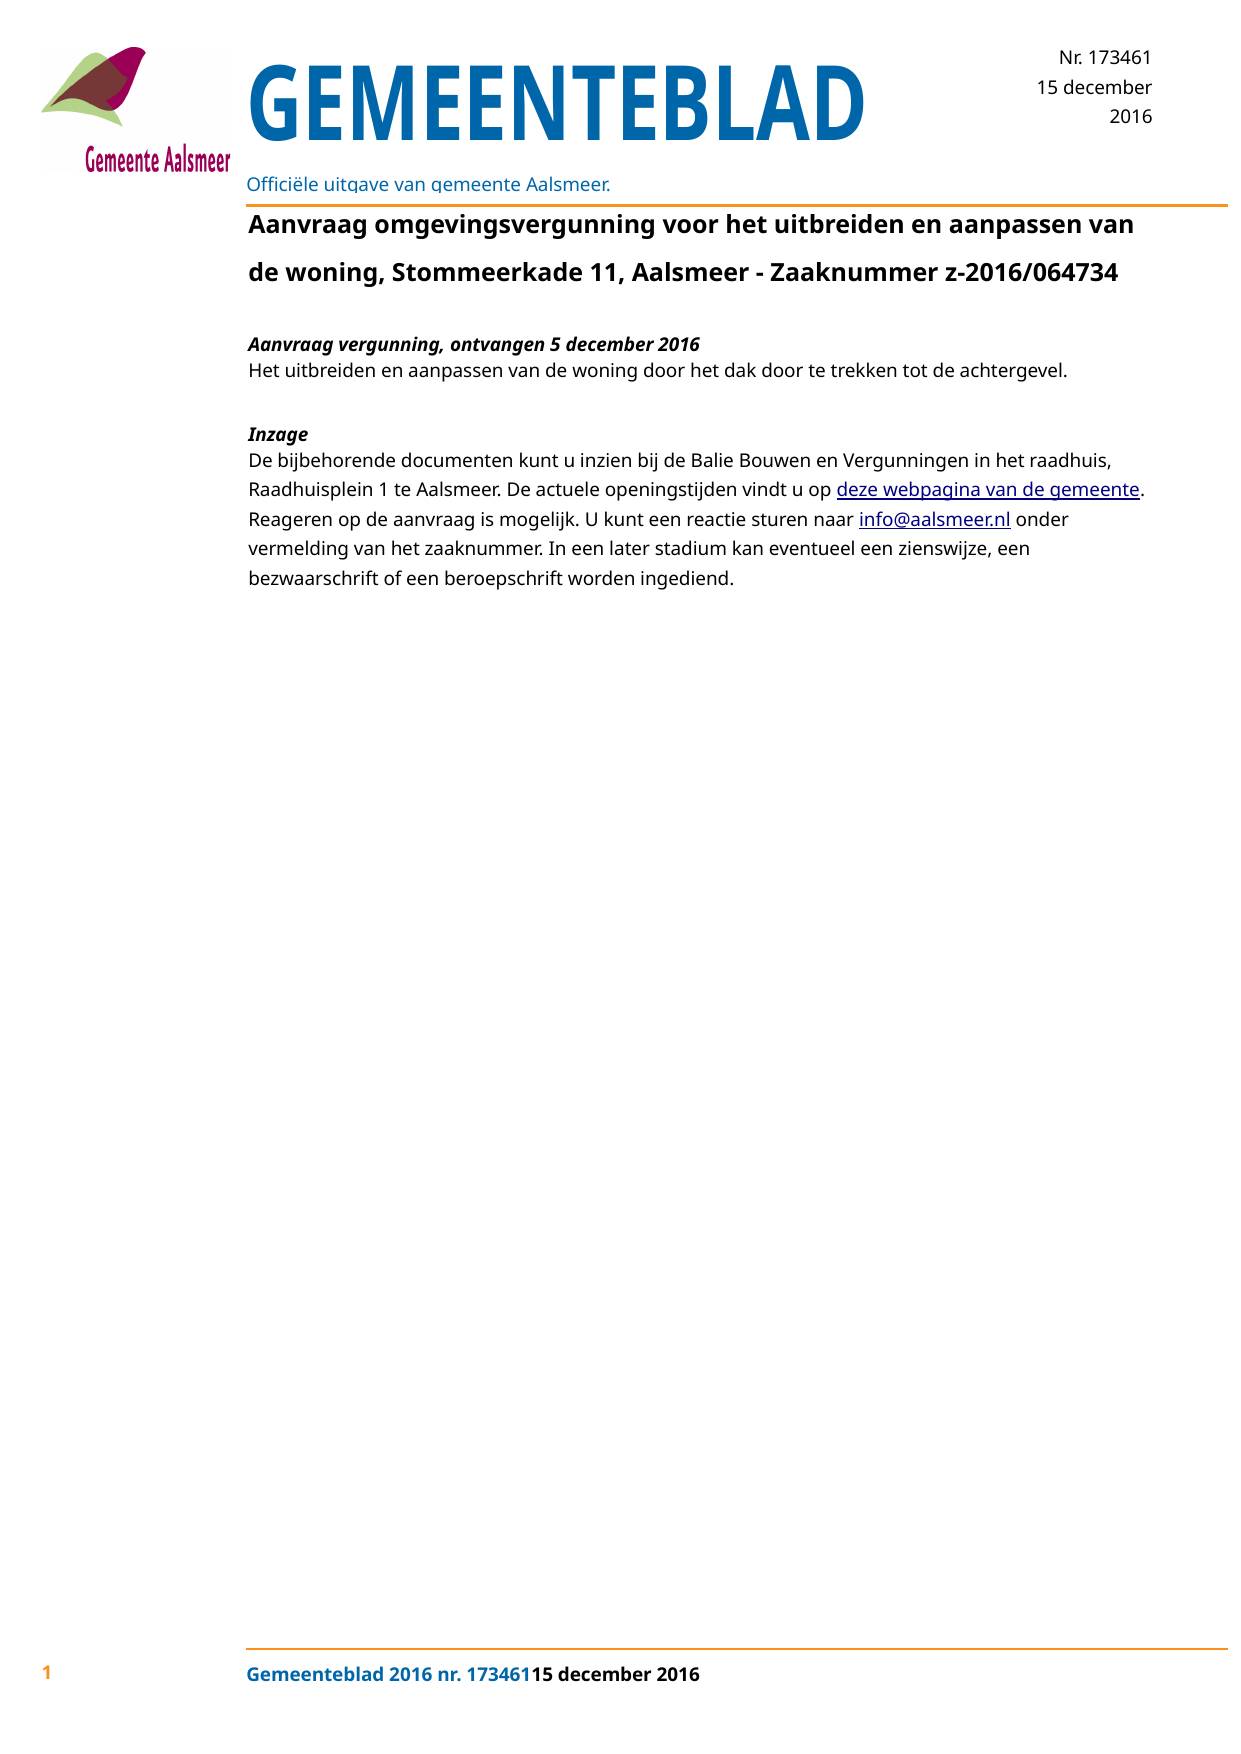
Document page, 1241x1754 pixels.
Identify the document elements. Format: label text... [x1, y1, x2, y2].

text Het uitbreiden en aanpassen van de woning door het dak door te trekken tot de achtergevel. [248, 357, 1152, 383]
text Aanvraag vergunning, ontvangen 5 december 2016 [248, 331, 1152, 357]
picture [41, 47, 231, 172]
text De bijbehorende documenten kunt u inzien bij de Balie Bouwen en Vergunningen in het raadhuis, Raadhuisplein 1 te Aalsmeer. De actuele openingstijden vindt u op deze webpagina van de gemeente. Reageren op de aanvraag is mogelijk. U kunt een reactie sturen naar info@aalsmeer.nl onder vermelding van het zaaknummer. In een later stadium kan eventueel een zienswijze, een bezwaarschrift of een beroepschrift worden ingediend. [248, 447, 1152, 591]
text Inzage [248, 421, 1152, 447]
text ​ [248, 616, 1152, 641]
text Aanvraag omgevingsvergunning voor het uitbreiden en aanpassen van de woning, Stommeerkade 11, Aalsmeer - Zaaknummer z-2016/064734 [248, 207, 1152, 288]
